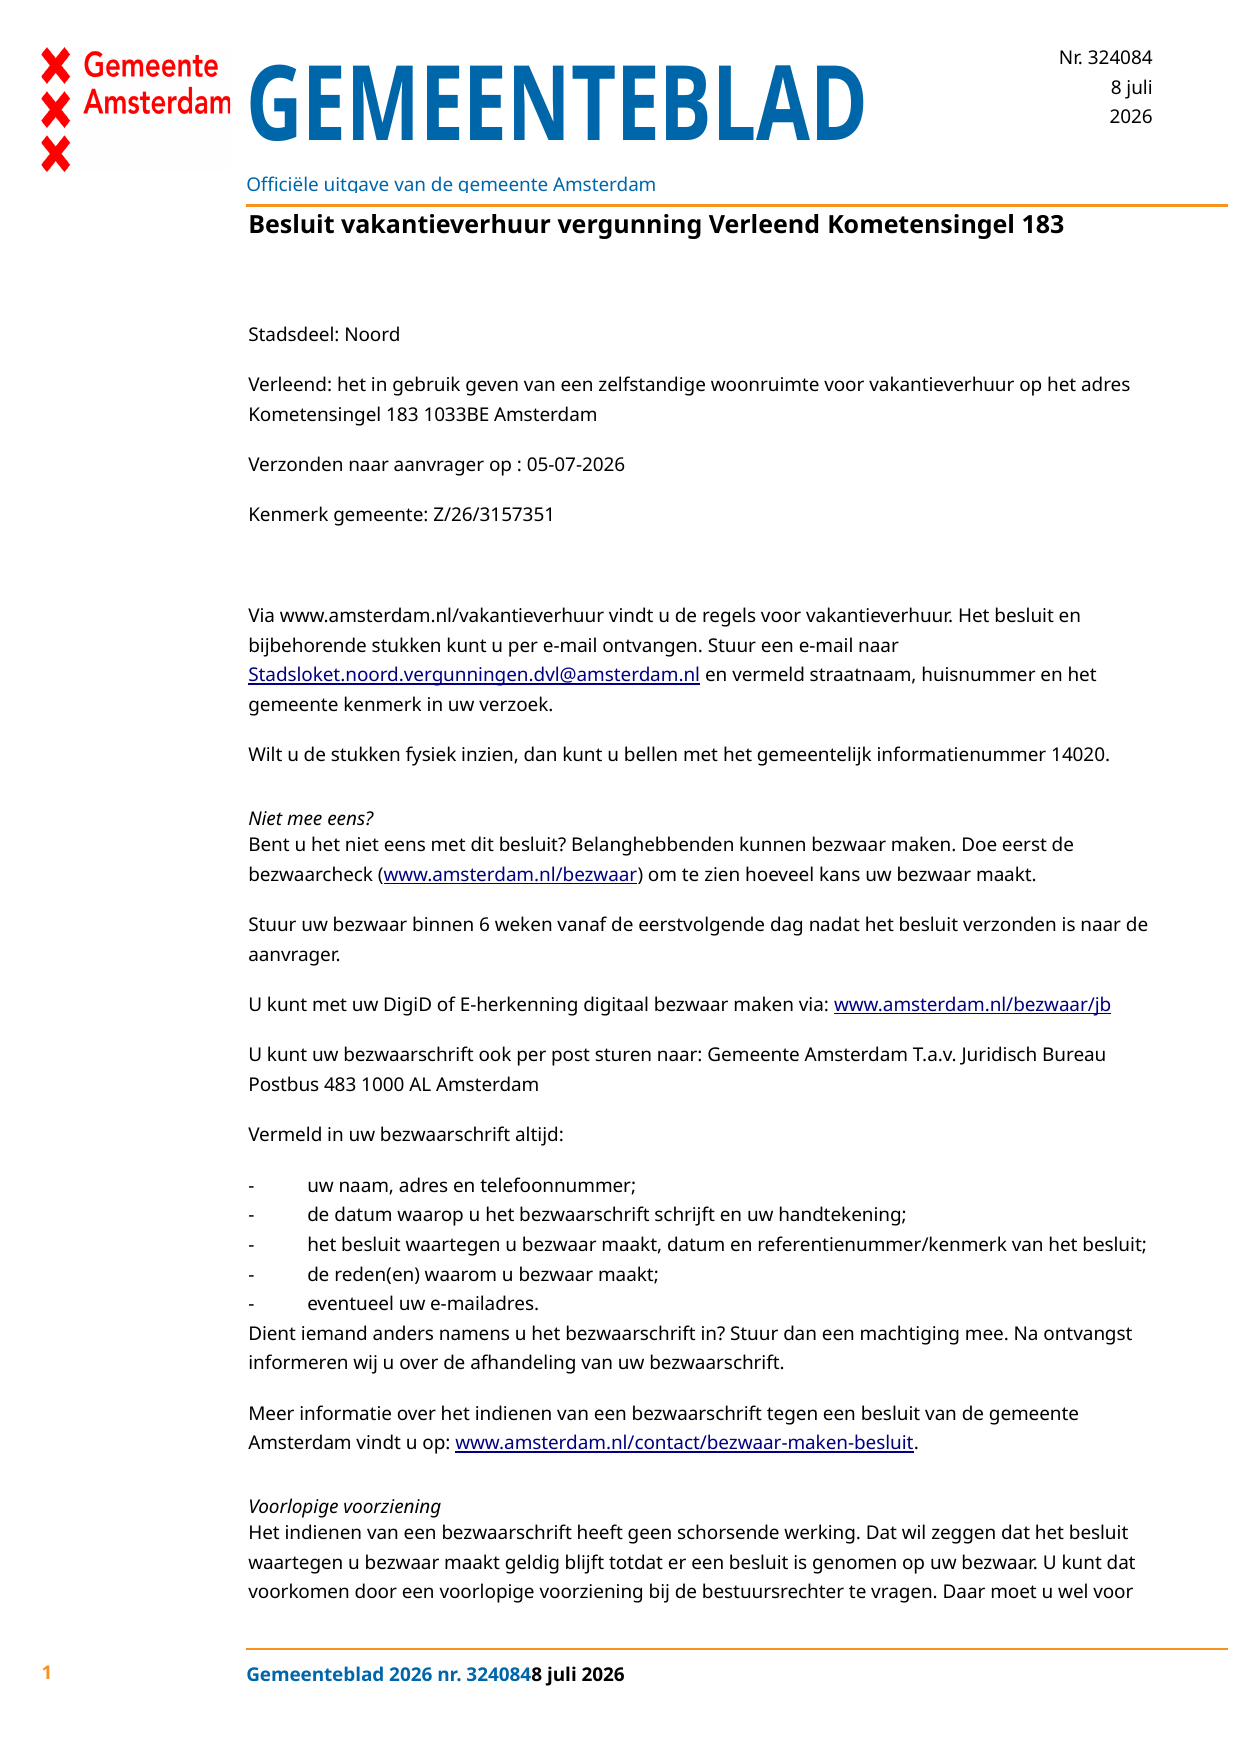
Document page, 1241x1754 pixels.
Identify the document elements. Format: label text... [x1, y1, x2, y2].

text Niet mee eens? [248, 806, 1152, 831]
text Meer informatie over het indienen van een bezwaarschrift tegen een besluit van de gemeente Amsterdam vindt u op: www.amsterdam.nl/contact/bezwaar-maken-besluit. [248, 1400, 1152, 1455]
text Besluit vakantieverhuur vergunning Verleend Kometensingel 183 [248, 207, 1152, 241]
text Vermeld in uw bezwaarschrift altijd: [248, 1122, 1152, 1147]
text Het indienen van een bezwaarschrift heeft geen schorsende werking. Dat wil zeggen dat het besluit waartegen u bezwaar maakt geldig blijft totdat er een besluit is genomen op uw bezwaar. U kunt dat voorkomen door een voorlopige voorziening bij de bestuursrechter te vragen. Daar moet u wel voor [248, 1519, 1152, 1604]
text U kunt met uw DigiD of E-herkenning digitaal bezwaar maken via: www.amsterdam.nl/bezwaar/jb [248, 991, 1152, 1017]
list het besluit waartegen u bezwaar maakt, datum en referentienummer/kenmerk van het besluit; [248, 1231, 1152, 1257]
text Verleend: het in gebruik geven van een zelfstandige woonruimte voor vakantieverhuur op het adres Kometensingel 183 1033BE Amsterdam [248, 371, 1152, 426]
text Dient iemand anders namens u het bezwaarschrift in? Stuur dan een machtiging mee. Na ontvangst informeren wij u over de afhandeling van uw bezwaarschrift. [248, 1320, 1152, 1375]
list de datum waarop u het bezwaarschrift schrijft en uw handtekening; [248, 1202, 1152, 1227]
text Via www.amsterdam.nl/vakantieverhuur vindt u de regels voor vakantieverhuur. Het besluit en bijbehorende stukken kunt u per e-mail ontvangen. Stuur een e-mail naar Stadsloket.noord.vergunningen.dvl@amsterdam.nl en vermeld straatnaam, huisnummer en het gemeente kenmerk in uw verzoek. [248, 602, 1152, 717]
text U kunt uw bezwaarschrift ook per post sturen naar: Gemeente Amsterdam T.a.v. Juridisch Bureau Postbus 483 1000 AL Amsterdam [248, 1042, 1152, 1097]
text Stadsdeel: Noord [248, 321, 1152, 346]
list de reden(en) waarom u bezwaar maakt; [248, 1261, 1152, 1287]
text Bent u het niet eens met dit besluit? Belanghebbenden kunnen bezwaar maken. Doe eerst de bezwaarcheck (www.amsterdam.nl/bezwaar) om te zien hoeveel kans uw bezwaar maakt. [248, 831, 1152, 887]
text Verzonden naar aanvrager op : 05-07-2026 [248, 451, 1152, 477]
text Kenmerk gemeente: Z/26/3157351 [248, 502, 1152, 527]
list eventueel uw e-mailadres. [248, 1290, 1152, 1316]
list uw naam, adres en telefoonnummer; [248, 1172, 1152, 1198]
text Stuur uw bezwaar binnen 6 weken vanaf de eerstvolgende dag nadat het besluit verzonden is naar de aanvrager. [248, 911, 1152, 967]
text Voorlopige voorziening [248, 1493, 1152, 1519]
picture [41, 47, 231, 172]
text Wilt u de stukken fysiek inzien, dan kunt u bellen met het gemeentelijk informatienummer 14020. [248, 742, 1152, 767]
